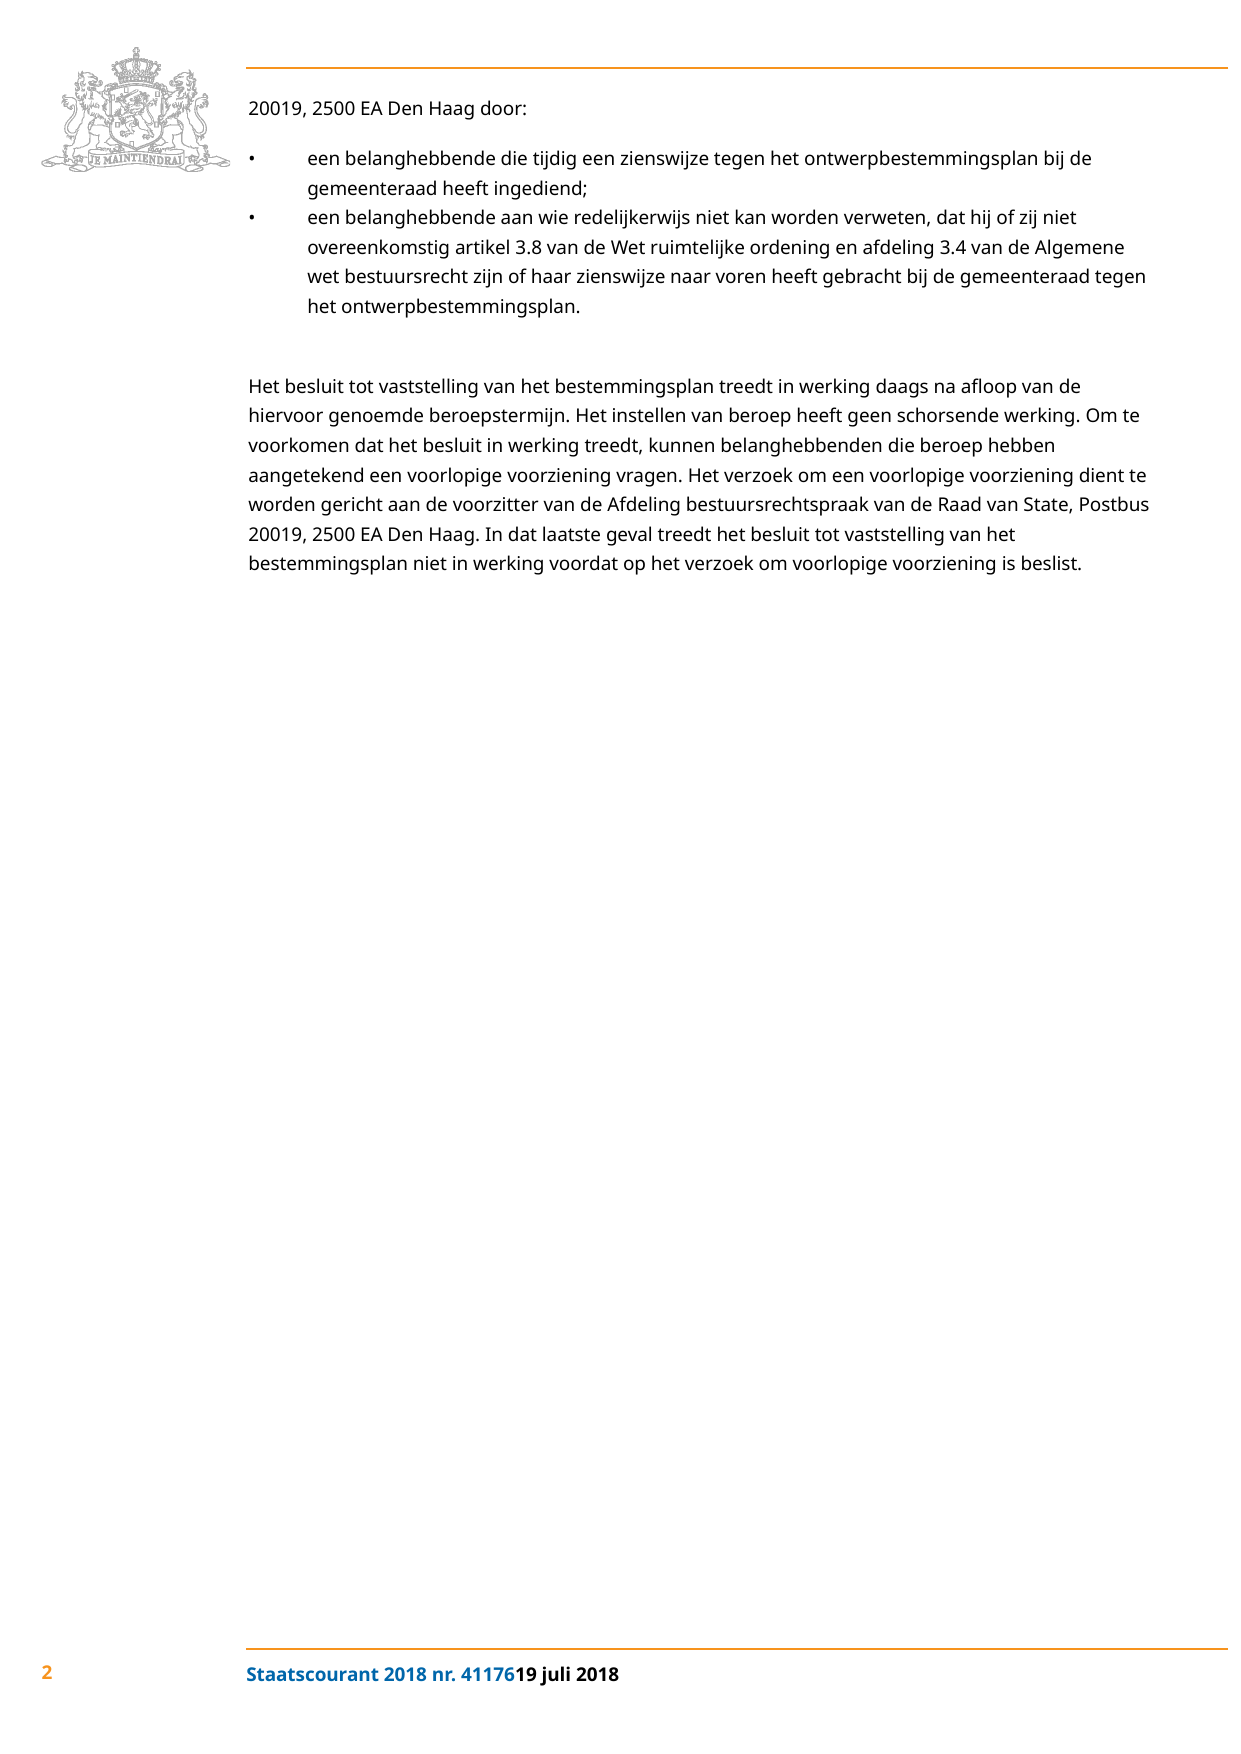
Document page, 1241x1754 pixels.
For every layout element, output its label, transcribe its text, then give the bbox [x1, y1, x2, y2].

list een belanghebbende aan wie redelijkerwijs niet kan worden verweten, dat hij of zij niet overeenkomstig artikel 3.8 van de Wet ruimtelijke ordening en afdeling 3.4 van de Algemene wet bestuursrecht zijn of haar zienswijze naar voren heeft gebracht bij de gemeenteraad tegen het ontwerpbestemmingsplan. [248, 204, 1152, 319]
text 20019, 2500 EA Den Haag door: [248, 95, 1152, 121]
list een belanghebbende die tijdig een zienswijze tegen het ontwerpbestemmingsplan bij de gemeenteraad heeft ingediend; [248, 145, 1152, 201]
picture [41, 47, 231, 172]
text Het besluit tot vaststelling van het bestemmingsplan treedt in werking daags na afloop van de hiervoor genoemde beroepstermijn. Het instellen van beroep heeft geen schorsende werking. Om te voorkomen dat het besluit in werking treedt, kunnen belanghebbenden die beroep hebben aangetekend een voorlopige voorziening vragen. Het verzoek om een voorlopige voorziening dient te worden gericht aan de voorzitter van de Afdeling bestuursrechtspraak van de Raad van State, Postbus 20019, 2500 EA Den Haag. In dat laatste geval treedt het besluit tot vaststelling van het bestemmingsplan niet in werking voordat op het verzoek om voorlopige voorziening is beslist. [248, 373, 1152, 576]
